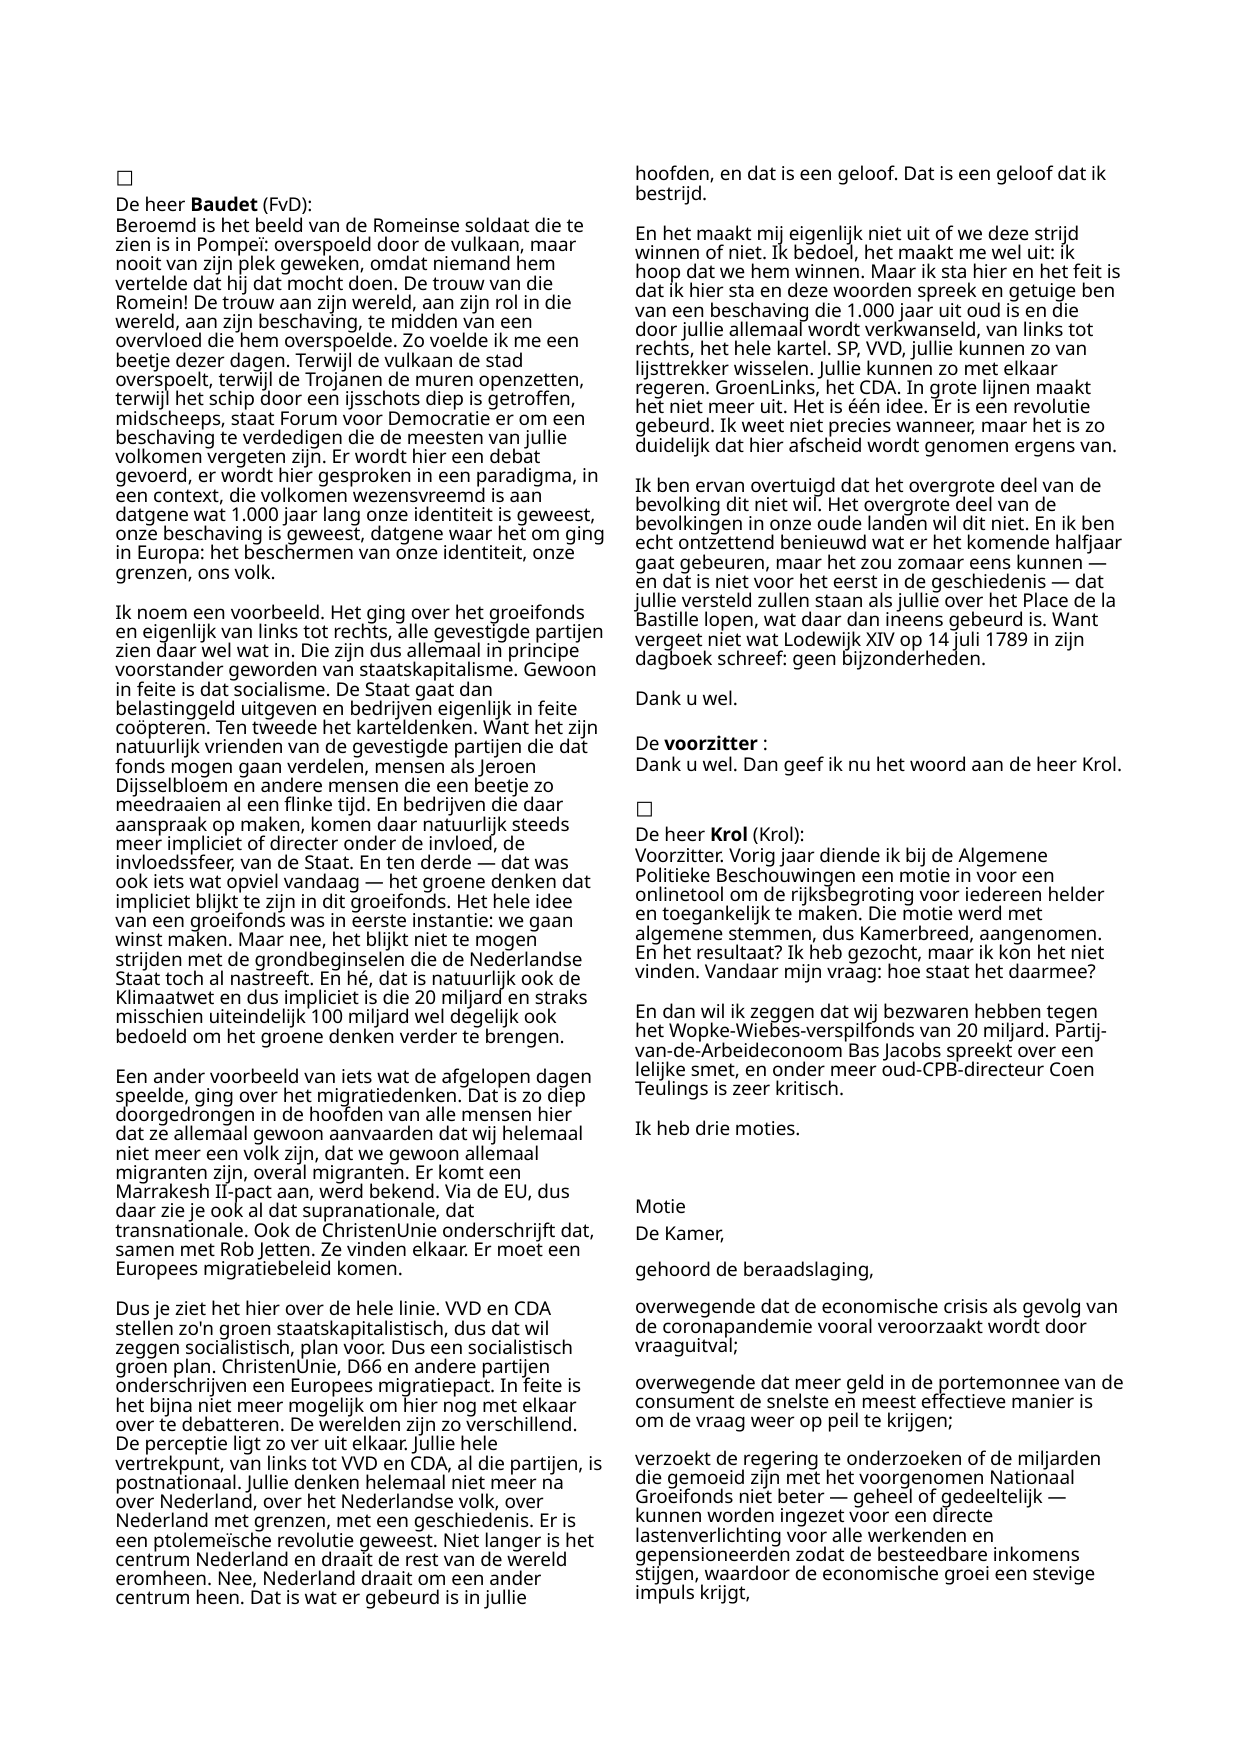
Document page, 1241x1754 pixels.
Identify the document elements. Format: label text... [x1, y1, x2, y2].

text Dus je ziet het hier over de hele linie. VVD en CDA stellen zo'n groen staatskapitalistisch, dus dat wil zeggen socialistisch, plan voor. Dus een socialistisch groen plan. ChristenUnie, D66 en andere partijen onderschrijven een Europees migratiepact. In feite is het bijna niet meer mogelijk om hier nog met elkaar over te debatteren. De werelden zijn zo verschillend. De perceptie ligt zo ver uit elkaar. Jullie hele vertrekpunt, van links tot VVD en CDA, al die partijen, is postnationaal. Jullie denken helemaal niet meer na over Nederland, over het Nederlandse volk, over Nederland met grenzen, met een geschiedenis. Er is een ptolemeïsche revolutie geweest. Niet langer is het centrum Nederland en draait de rest van de wereld eromheen. Nee, Nederland draait om een ander centrum heen. Dat is wat er gebeurd is in jullie [115, 1300, 605, 1609]
text verzoekt de regering te onderzoeken of de miljarden die gemoeid zijn met het voorgenomen Nationaal Groeifonds niet beter — geheel of gedeeltelijk — kunnen worden ingezet voor een directe lastenverlichting voor alle werkenden en gepensioneerden zodat de besteedbare inkomens stijgen, waardoor de economische groei een stevige impuls krijgt, [635, 1449, 1125, 1604]
text De heer Baudet (FvD): [115, 191, 605, 217]
text ⬜ [115, 165, 605, 191]
text Ik heb drie moties. [635, 1120, 1125, 1139]
text hoofden, en dat is een geloof. Dat is een geloof dat ik bestrijd. [635, 165, 1125, 204]
text Een ander voorbeeld van iets wat de afgelopen dagen speelde, ging over het migratiedenken. Dat is zo diep doorgedrongen in de hoofden van alle mensen hier dat ze allemaal gewoon aanvaarden dat wij helemaal niet meer een volk zijn, dat we gewoon allemaal migranten zijn, overal migranten. Er komt een Marrakesh II-pact aan, werd bekend. Via de EU, dus daar zie je ook al dat supranationale, dat transnationale. Ook de ChristenUnie onderschrijft dat, samen met Rob Jetten. Ze vinden elkaar. Er moet een Europees migratiebeleid komen. [115, 1068, 605, 1279]
text Ik noem een voorbeeld. Het ging over het groeifonds en eigenlijk van links tot rechts, alle gevestigde partijen zien daar wel wat in. Die zijn dus allemaal in principe voorstander geworden van staatskapitalisme. Gewoon in feite is dat socialisme. De Staat gaat dan belastinggeld uitgeven en bedrijven eigenlijk in feite coöpteren. Ten tweede het karteldenken. Want het zijn natuurlijk vrienden van de gevestigde partijen die dat fonds mogen gaan verdelen, mensen als Jeroen Dijsselbloem en andere mensen die een beetje zo meedraaien al een flinke tijd. En bedrijven die daar aanspraak op maken, komen daar natuurlijk steeds meer impliciet of directer onder de invloed, de invloedssfeer, van de Staat. En ten derde — dat was ook iets wat opviel vandaag — het groene denken dat impliciet blijkt te zijn in dit groeifonds. Het hele idee van een groeifonds was in eerste instantie: we gaan winst maken. Maar nee, het blijkt niet te mogen strijden met de grondbeginselen die de Nederlandse Staat toch al nastreeft. En hé, dat is natuurlijk ook de Klimaatwet en dus impliciet is die 20 miljard en straks misschien uiteindelijk 100 miljard wel degelijk ook bedoeld om het groene denken verder te brengen. [115, 604, 605, 1047]
text Dank u wel. [635, 690, 1125, 709]
text Voorzitter. Vorig jaar diende ik bij de Algemene Politieke Beschouwingen een motie in voor een onlinetool om de rijksbegroting voor iedereen helder en toegankelijk te maken. Die motie werd met algemene stemmen, dus Kamerbreed, aangenomen. En het resultaat? Ik heb gezocht, maar ik kon het niet vinden. Vandaar mijn vraag: hoe staat het daarmee? [635, 847, 1125, 982]
text Ik ben ervan overtuigd dat het overgrote deel van de bevolking dit niet wil. Het overgrote deel van de bevolkingen in onze oude landen wil dit niet. En ik ben echt ontzettend benieuwd wat er het komende halfjaar gaat gebeuren, maar het zou zomaar eens kunnen — en dat is niet voor het eerst in de geschiedenis — dat jullie versteld zullen staan als jullie over het Place de la Bastille lopen, wat daar dan ineens gebeurd is. Want vergeet niet wat Lodewijk XIV op 14 juli 1789 in zijn dagboek schreef: geen bijzonderheden. [635, 477, 1125, 669]
text overwegende dat de economische crisis als gevolg van de coronapandemie vooral veroorzaakt wordt door vraaguitval; [635, 1298, 1125, 1356]
text ⬜ [635, 796, 1125, 822]
text Dank u wel. Dan geef ik nu het woord aan de heer Krol. [635, 756, 1125, 775]
text En dan wil ik zeggen dat wij bezwaren hebben tegen het Wopke-Wiebes-verspilfonds van 20 miljard. Partij-van-de-Arbeideconoom Bas Jacobs spreekt over een lelijke smet, en onder meer oud-CPB-directeur Coen Teulings is zeer kritisch. [635, 1003, 1125, 1099]
text overwegende dat meer geld in de portemonnee van de consument de snelste en meest effectieve manier is om de vraag weer op peil te krijgen; [635, 1374, 1125, 1432]
text De Kamer, [635, 1224, 1125, 1244]
text De voorzitter : [635, 730, 1125, 756]
text gehoord de beraadslaging, [635, 1261, 1125, 1281]
text De heer Krol (Krol): [635, 822, 1125, 847]
text En het maakt mij eigenlijk niet uit of we deze strijd winnen of niet. Ik bedoel, het maakt me wel uit: ik hoop dat we hem winnen. Maar ik sta hier en het feit is dat ik hier sta en deze woorden spreek en getuige ben van een beschaving die 1.000 jaar uit oud is en die door jullie allemaal wordt verkwanseld, van links tot rechts, het hele kartel. SP, VVD, jullie kunnen zo van lijsttrekker wisselen. Jullie kunnen zo met elkaar regeren. GroenLinks, het CDA. In grote lijnen maakt het niet meer uit. Het is één idee. Er is een revolutie gebeurd. Ik weet niet precies wanneer, maar het is zo duidelijk dat hier afscheid wordt genomen ergens van. [635, 224, 1125, 456]
text Beroemd is het beeld van de Romeinse soldaat die te zien is in Pompeï: overspoeld door de vulkaan, maar nooit van zijn plek geweken, omdat niemand hem vertelde dat hij dat mocht doen. De trouw van die Romein! De trouw aan zijn wereld, aan zijn rol in die wereld, aan zijn beschaving, te midden van een overvloed die hem overspoelde. Zo voelde ik me een beetje dezer dagen. Terwijl de vulkaan de stad overspoelt, terwijl de Trojanen de muren openzetten, terwijl het schip door een ijsschots diep is getroffen, midscheeps, staat Forum voor Democratie er om een beschaving te verdedigen die de meesten van jullie volkomen vergeten zijn. Er wordt hier een debat gevoerd, er wordt hier gesproken in een paradigma, in een context, die volkomen wezensvreemd is aan datgene wat 1.000 jaar lang onze identiteit is geweest, onze beschaving is geweest, datgene waar het om ging in Europa: het beschermen van onze identiteit, onze grenzen, ons volk. [115, 217, 605, 583]
text Motie [635, 1193, 1125, 1218]
